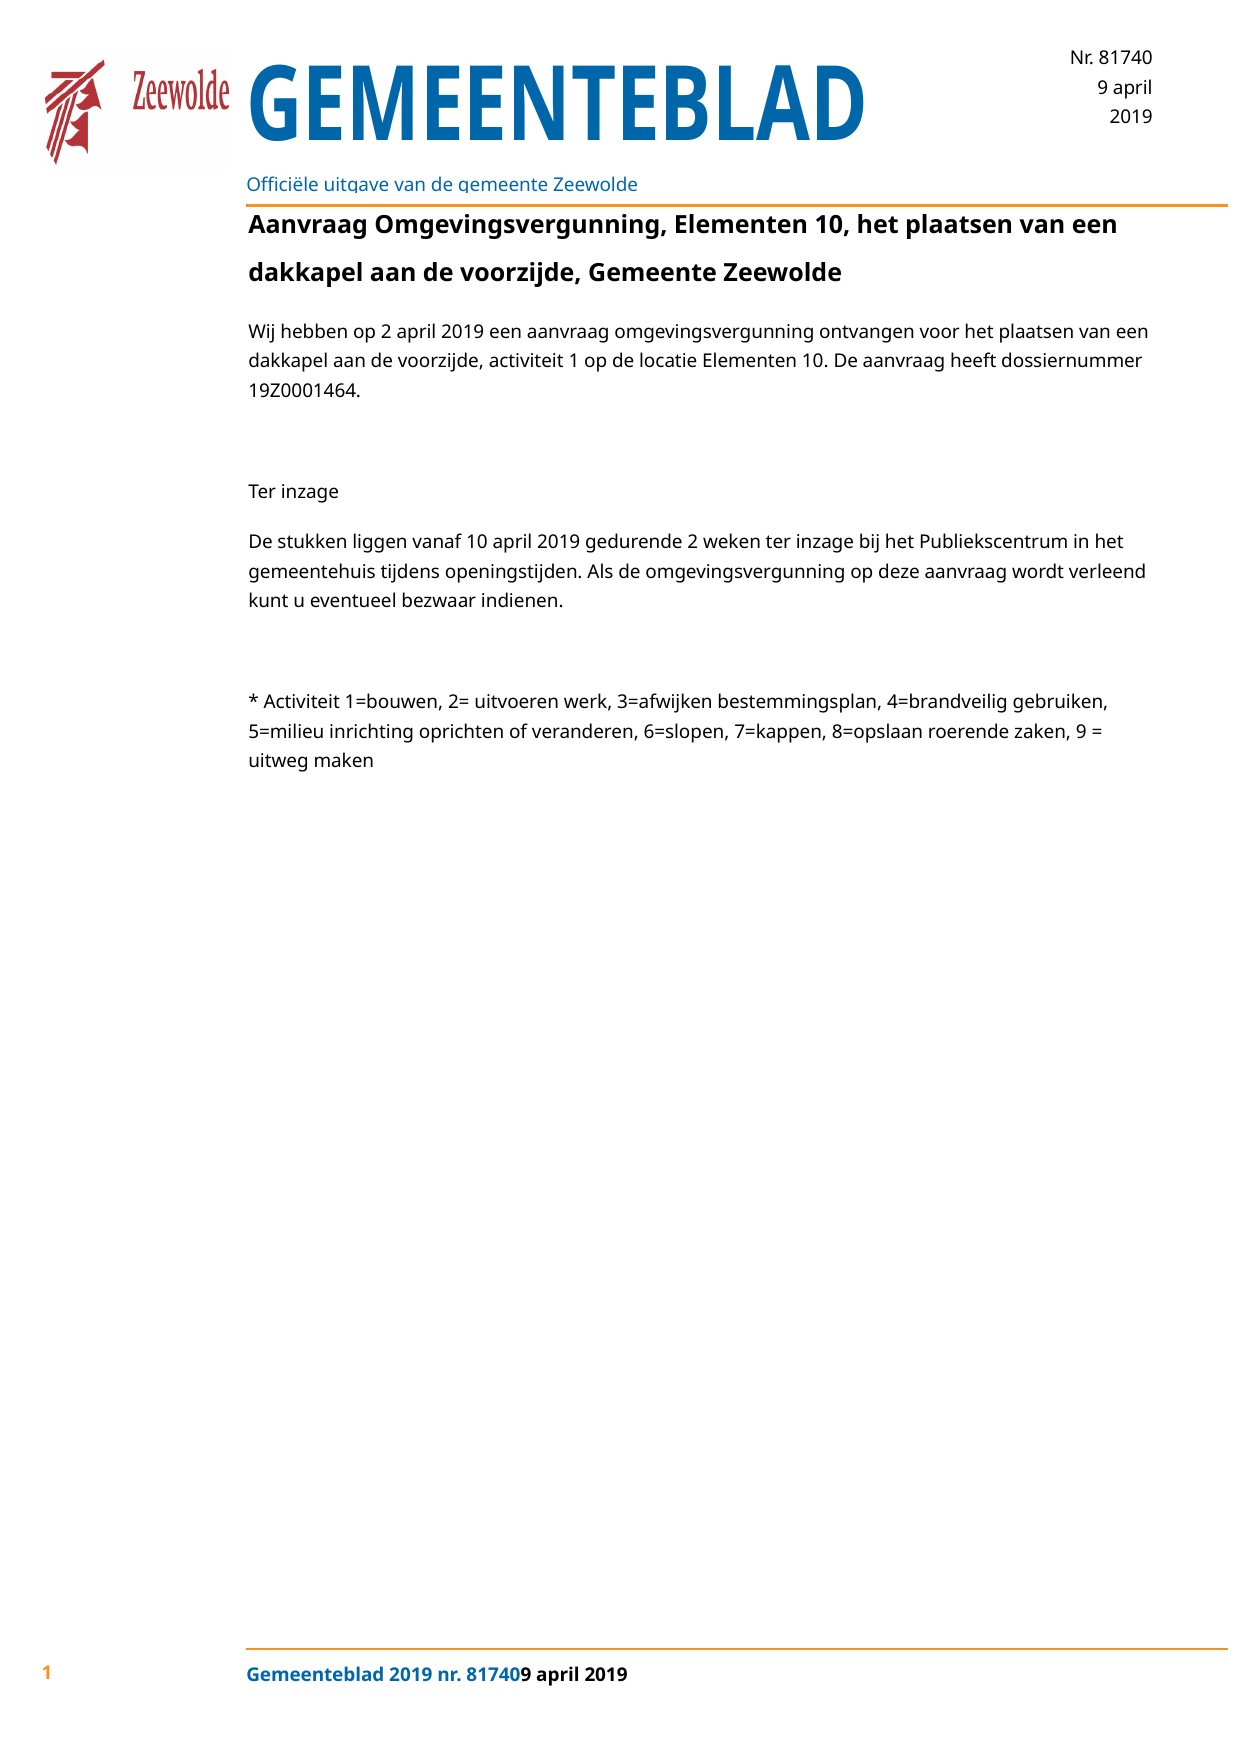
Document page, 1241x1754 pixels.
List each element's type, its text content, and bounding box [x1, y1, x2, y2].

text Aanvraag Omgevingsvergunning, Elementen 10, het plaatsen van een dakkapel aan de voorzijde, Gemeente Zeewolde [248, 207, 1152, 288]
text Wij hebben op 2 april 2019 een aanvraag omgevingsvergunning ontvangen voor het plaatsen van een dakkapel aan de voorzijde, activiteit 1 op de locatie Elementen 10. De aanvraag heeft dossiernummer 19Z0001464. [248, 318, 1152, 403]
text Ter inzage [248, 478, 1152, 504]
picture [41, 47, 231, 172]
text De stukken liggen vanaf 10 april 2019 gedurende 2 weken ter inzage bij het Publiekscentrum in het gemeentehuis tijdens openingstijden. Als de omgevingsvergunning op deze aanvraag wordt verleend kunt u eventueel bezwaar indienen. [248, 528, 1152, 613]
text * Activiteit 1=bouwen, 2= uitvoeren werk, 3=afwijken bestemmingsplan, 4=brandveilig gebruiken, 5=milieu inrichting oprichten of veranderen, 6=slopen, 7=kappen, 8=opslaan roerende zaken, 9 = uitweg maken [248, 688, 1152, 773]
